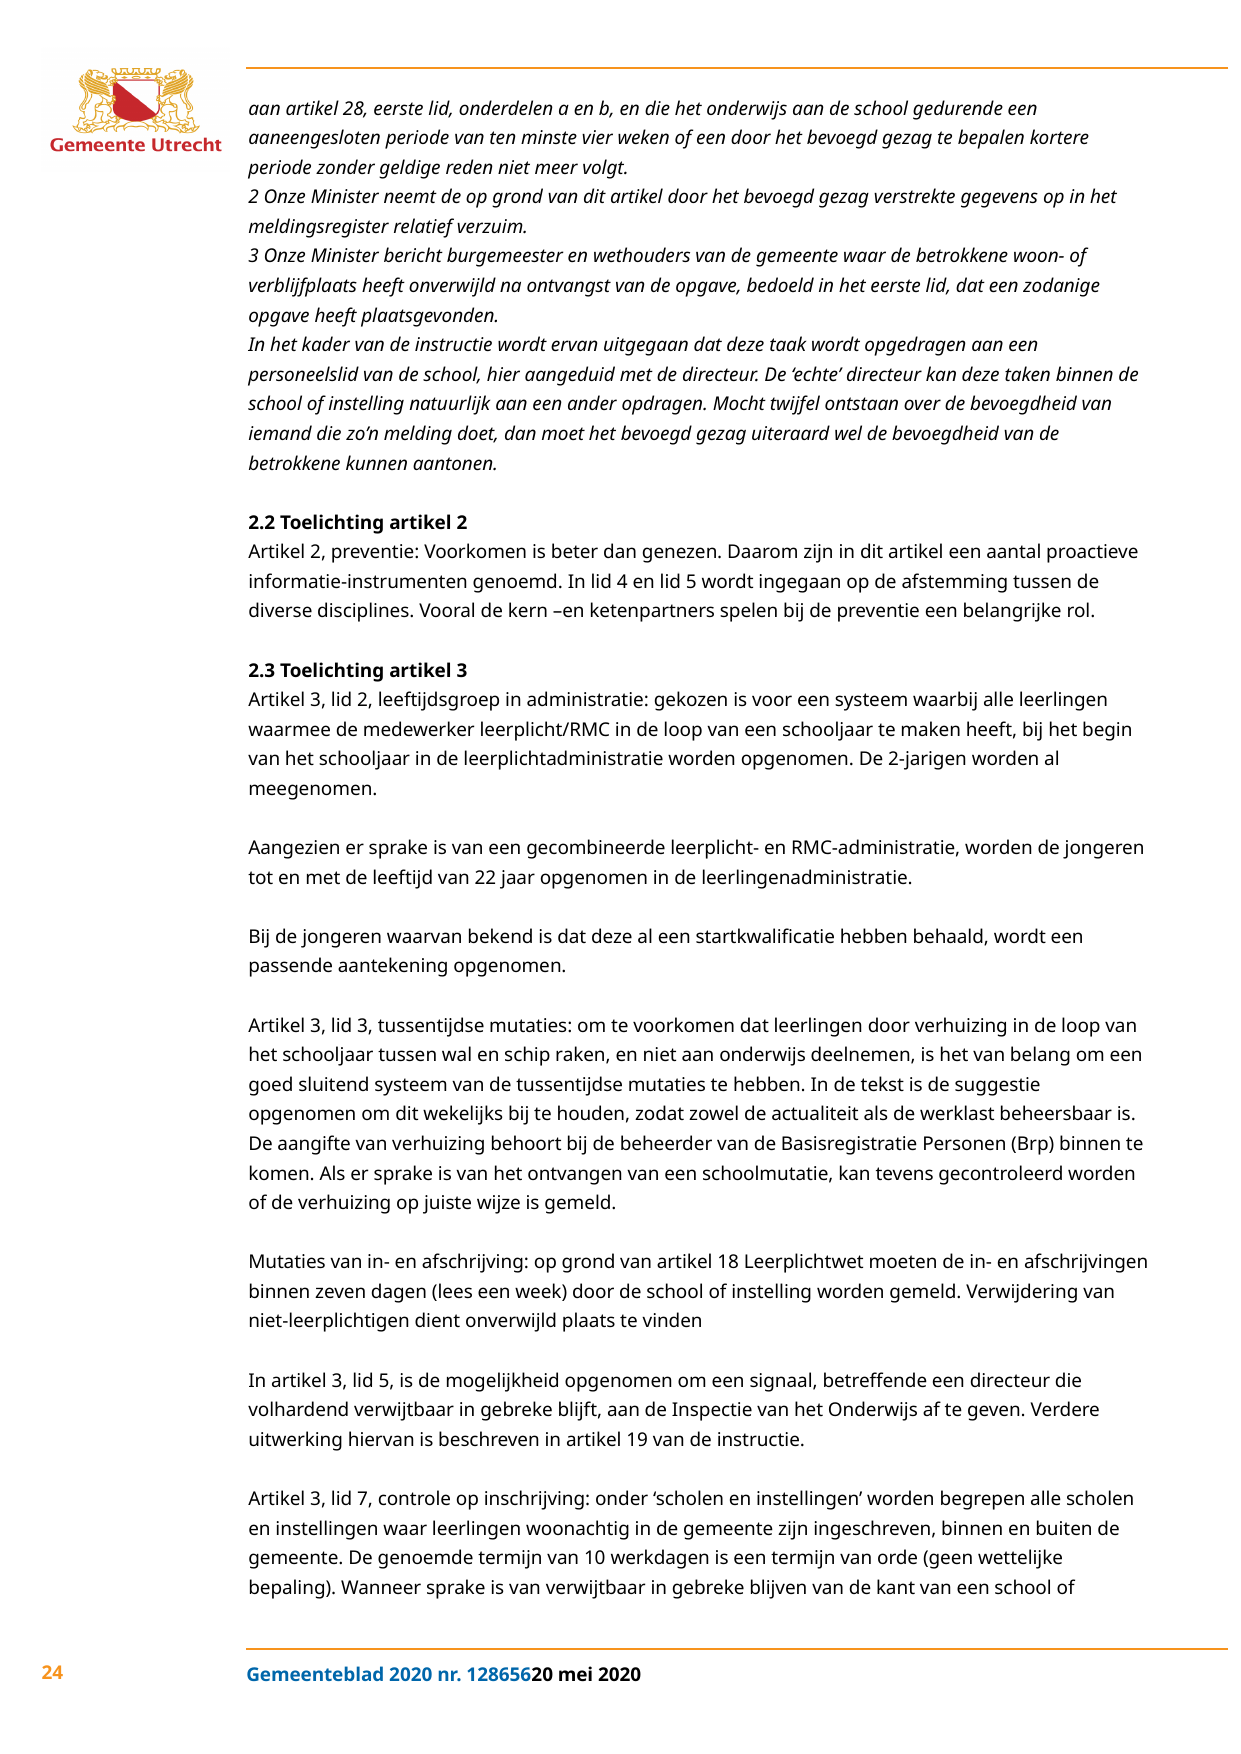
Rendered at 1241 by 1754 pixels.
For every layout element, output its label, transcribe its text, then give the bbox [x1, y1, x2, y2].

text aan artikel 28, eerste lid, onderdelen a en b, en die het onderwijs aan de school gedurende een aaneengesloten periode van ten minste vier weken of een door het bevoegd gezag te bepalen kortere periode zonder geldige reden niet meer volgt. [248, 95, 1152, 180]
text Artikel 3, lid 3, tussentijdse mutaties: om te voorkomen dat leerlingen door verhuizing in de loop van het schooljaar tussen wal en schip raken, en niet aan onderwijs deelnemen, is het van belang om een goed sluitend systeem van de tussentijdse mutaties te hebben. In de tekst is de suggestie opgenomen om dit wekelijks bij te houden, zodat zowel de actualiteit als de werklast beheersbaar is. De aangifte van verhuizing behoort bij de beheerder van de Basisregistratie Personen (Brp) binnen te komen. Als er sprake is van het ontvangen van een schoolmutatie, kan tevens gecontroleerd worden of de verhuizing op juiste wijze is gemeld. [248, 1012, 1152, 1215]
text In het kader van de instructie wordt ervan uitgegaan dat deze taak wordt opgedragen aan een personeelslid van de school, hier aangeduid met de directeur. De ‘echte’ directeur kan deze taken binnen de school of instelling natuurlijk aan een ander opdragen. Mocht twijfel ontstaan over de bevoegdheid van iemand die zo’n melding doet, dan moet het bevoegd gezag uiteraard wel de bevoegdheid van de betrokkene kunnen aantonen. [248, 331, 1152, 476]
picture [41, 47, 231, 172]
text 2.2 Toelichting artikel 2 [248, 509, 1152, 535]
text Bij de jongeren waarvan bekend is dat deze al een startkwalificatie hebben behaald, wordt een passende aantekening opgenomen. [248, 923, 1152, 978]
text Artikel 3, lid 7, controle op inschrijving: onder ‘scholen en instellingen’ worden begrepen alle scholen en instellingen waar leerlingen woonachtig in de gemeente zijn ingeschreven, binnen en buiten de gemeente. De genoemde termijn van 10 werkdagen is een termijn van orde (geen wettelijke bepaling). Wanneer sprake is van verwijtbaar in gebreke blijven van de kant van een school of [248, 1485, 1152, 1600]
text 3 Onze Minister bericht burgemeester en wethouders van de gemeente waar de betrokkene woon- of verblijfplaats heeft onverwijld na ontvangst van de opgave, bedoeld in het eerste lid, dat een zodanige opgave heeft plaatsgevonden. [248, 243, 1152, 328]
text 2 Onze Minister neemt de op grond van dit artikel door het bevoegd gezag verstrekte gegevens op in het meldingsregister relatief verzuim. [248, 183, 1152, 239]
text Mutaties van in- en afschrijving: op grond van artikel 18 Leerplichtwet moeten de in- en afschrijvingen binnen zeven dagen (lees een week) door de school of instelling worden gemeld. Verwijdering van niet-leerplichtigen dient onverwijld plaats te vinden [248, 1248, 1152, 1333]
text Artikel 3, lid 2, leeftijdsgroep in administratie: gekozen is voor een systeem waarbij alle leerlingen waarmee de medewerker leerplicht/RMC in de loop van een schooljaar te maken heeft, bij het begin van het schooljaar in de leerplichtadministratie worden opgenomen. De 2-jarigen worden al meegenomen. [248, 686, 1152, 801]
text Aangezien er sprake is van een gecombineerde leerplicht- en RMC-administratie, worden de jongeren tot en met de leeftijd van 22 jaar opgenomen in de leerlingenadministratie. [248, 834, 1152, 890]
text 2.3 Toelichting artikel 3 [248, 657, 1152, 683]
text In artikel 3, lid 5, is de mogelijkheid opgenomen om een signaal, betreffende een directeur die volhardend verwijtbaar in gebreke blijft, aan de Inspectie van het Onderwijs af te geven. Verdere uitwerking hiervan is beschreven in artikel 19 van de instructie. [248, 1367, 1152, 1452]
text Artikel 2, preventie: Voorkomen is beter dan genezen. Daarom zijn in dit artikel een aantal proactieve informatie-instrumenten genoemd. In lid 4 en lid 5 wordt ingegaan op de afstemming tussen de diverse disciplines. Vooral de kern –en ketenpartners spelen bij de preventie een belangrijke rol. [248, 538, 1152, 623]
